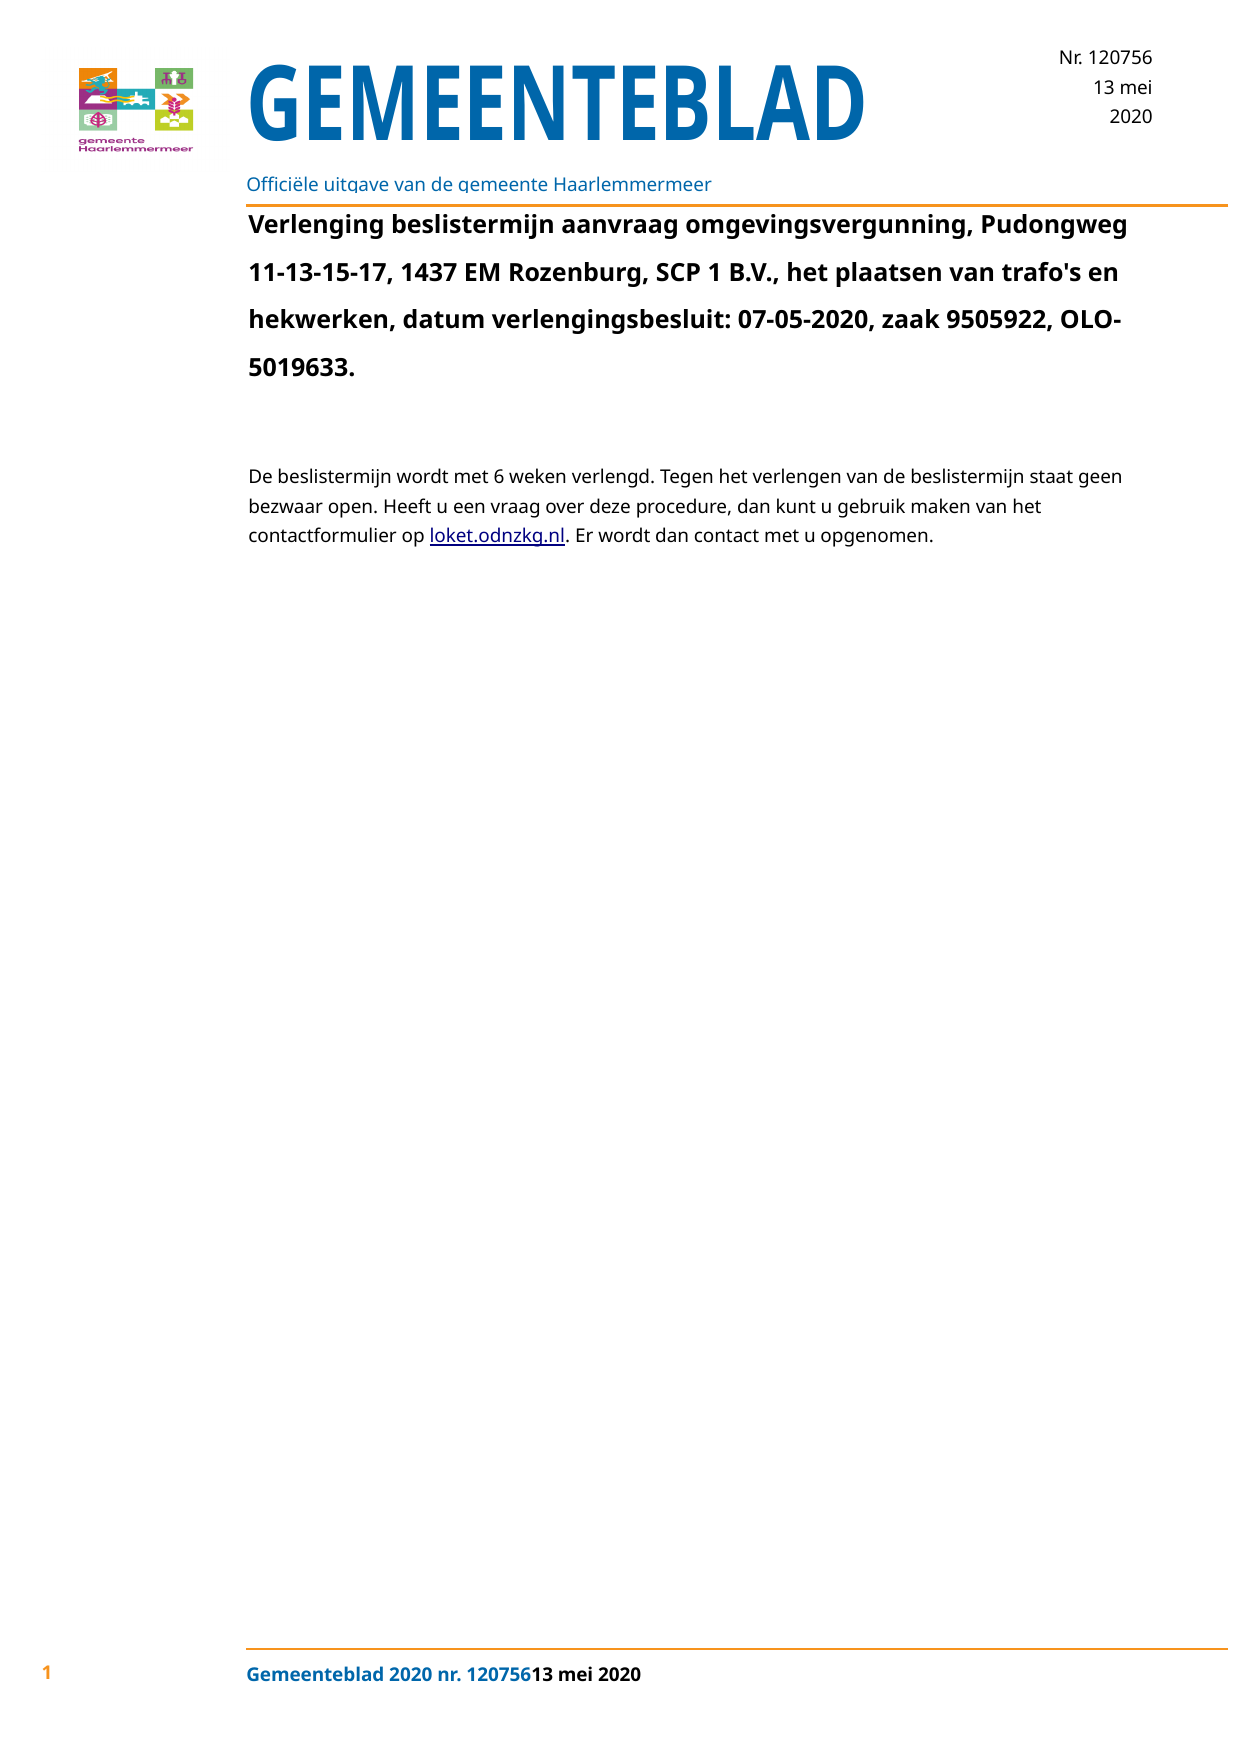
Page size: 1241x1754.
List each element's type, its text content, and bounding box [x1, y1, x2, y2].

text Verlenging beslistermijn aanvraag omgevingsvergunning, Pudongweg 11-13-15-17, 1437 EM Rozenburg, SCP 1 B.V., het plaatsen van trafo's en hekwerken, datum verlengingsbesluit: 07-05-2020, zaak 9505922, OLO-5019633. [248, 207, 1152, 384]
picture [41, 47, 231, 172]
text De beslistermijn wordt met 6 weken verlengd. Tegen het verlengen van de beslistermijn staat geen bezwaar open. Heeft u een vraag over deze procedure, dan kunt u gebruik maken van het contactformulier op loket.odnzkg.nl. Er wordt dan contact met u opgenomen. [248, 463, 1152, 548]
